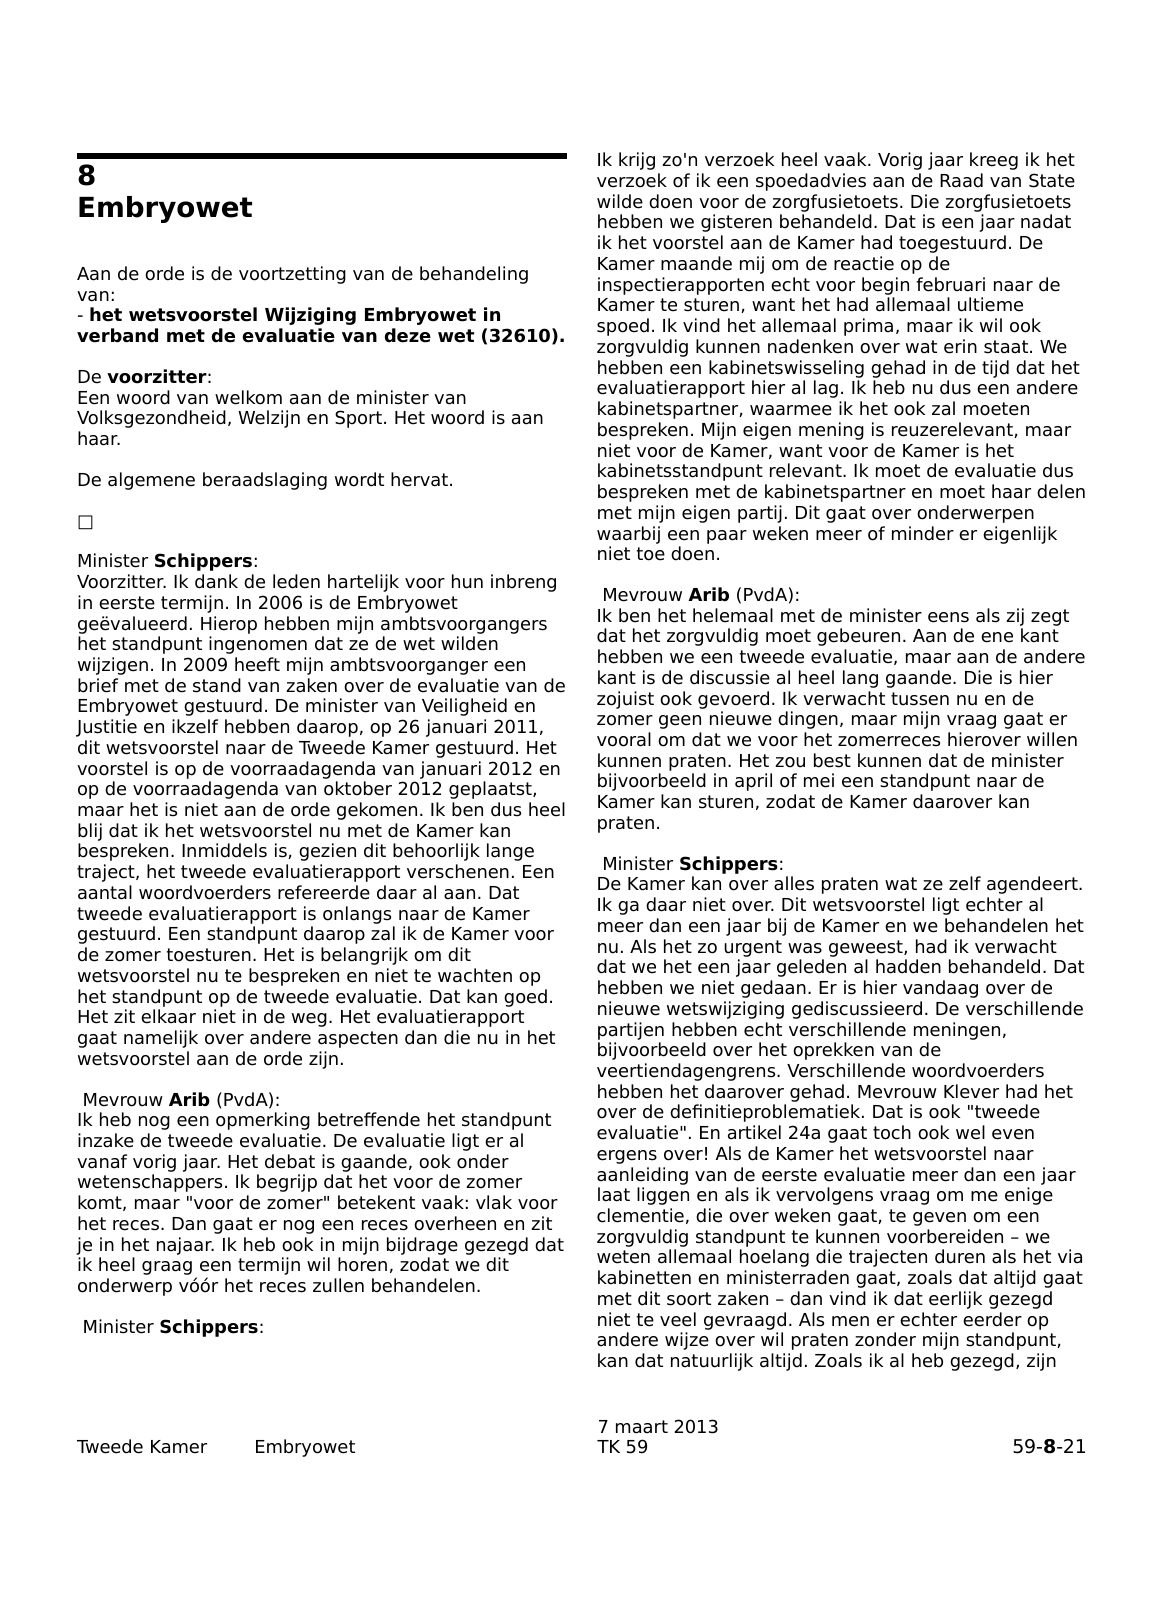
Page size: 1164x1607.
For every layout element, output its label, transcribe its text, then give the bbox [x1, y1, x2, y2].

text Minister Schippers: [596, 853, 1087, 874]
text Minister Schippers: [77, 551, 567, 572]
title 8 Embryowet [77, 159, 567, 224]
text Mevrouw Arib (PvdA): [596, 585, 1087, 606]
text De Kamer kan over alles praten wat ze zelf agendeert. Ik ga daar niet over. Dit wetsvoorstel ligt echter al meer dan een jaar bij de Kamer en we behandelen het nu. Als het zo urgent was geweest, had ik verwacht dat we het een jaar geleden al hadden behandeld. Dat hebben we niet gedaan. Er is hier vandaag over de nieuwe wetswijziging gediscussieerd. De verschillende partijen hebben echt verschillende meningen, bijvoorbeeld over het oprekken van de veertiendagengrens. Verschillende woordvoerders hebben het daarover gehad. Mevrouw Klever had het over de definitieproblematiek. Dat is ook "tweede evaluatie". En artikel 24a gaat toch ook wel even ergens over! Als de Kamer het wetsvoorstel naar aanleiding van de eerste evaluatie meer dan een jaar laat liggen en als ik vervolgens vraag om me enige clementie, die over weken gaat, te geven om een zorgvuldig standpunt te kunnen voorbereiden – we weten allemaal hoelang die trajecten duren als het via kabinetten en ministerraden gaat, zoals dat altijd gaat met dit soort zaken – dan vind ik dat eerlijk gezegd niet te veel gevraagd. Als men er echter eerder op andere wijze over wil praten zonder mijn standpunt, kan dat natuurlijk altijd. Zoals ik al heb gezegd, zijn [596, 874, 1087, 1372]
text Mevrouw Arib (PvdA): [77, 1089, 567, 1110]
text - het wetsvoorstel Wijziging Embryowet in verband met de evaluatie van deze wet (32610). [77, 305, 567, 347]
text Voorzitter. Ik dank de leden hartelijk voor hun inbreng in eerste termijn. In 2006 is de Embryowet geëvalueerd. Hierop hebben mijn ambtsvoorgangers het standpunt ingenomen dat ze de wet wilden wijzigen. In 2009 heeft mijn ambtsvoorganger een brief met de stand van zaken over de evaluatie van de Embryowet gestuurd. De minister van Veiligheid en Justitie en ikzelf hebben daarop, op 26 januari 2011, dit wetsvoorstel naar de Tweede Kamer gestuurd. Het voorstel is op de voorraadagenda van januari 2012 en op de voorraadagenda van oktober 2012 geplaatst, maar het is niet aan de orde gekomen. Ik ben dus heel blij dat ik het wetsvoorstel nu met de Kamer kan bespreken. Inmiddels is, gezien dit behoorlijk lange traject, het tweede evaluatierapport verschenen. Een aantal woordvoerders refereerde daar al aan. Dat tweede evaluatierapport is onlangs naar de Kamer gestuurd. Een standpunt daarop zal ik de Kamer voor de zomer toesturen. Het is belangrijk om dit wetsvoorstel nu te bespreken en niet te wachten op het standpunt op de tweede evaluatie. Dat kan goed. Het zit elkaar niet in de weg. Het evaluatierapport gaat namelijk over andere aspecten dan die nu in het wetsvoorstel aan de orde zijn. [77, 572, 567, 1069]
text Ik ben het helemaal met de minister eens als zij zegt dat het zorgvuldig moet gebeuren. Aan de ene kant hebben we een tweede evaluatie, maar aan de andere kant is de discussie al heel lang gaande. Die is hier zojuist ook gevoerd. Ik verwacht tussen nu en de zomer geen nieuwe dingen, maar mijn vraag gaat er vooral om dat we voor het zomerreces hierover willen kunnen praten. Het zou best kunnen dat de minister bijvoorbeeld in april of mei een standpunt naar de Kamer kan sturen, zodat de Kamer daarover kan praten. [596, 606, 1087, 833]
text De voorzitter: [77, 367, 567, 387]
text Ik krijg zo'n verzoek heel vaak. Vorig jaar kreeg ik het verzoek of ik een spoedadvies aan de Raad van State wilde doen voor de zorgfusietoets. Die zorgfusietoets hebben we gisteren behandeld. Dat is een jaar nadat ik het voorstel aan de Kamer had toegestuurd. De Kamer maande mij om de reactie op de inspectierapporten echt voor begin februari naar de Kamer te sturen, want het had allemaal ultieme spoed. Ik vind het allemaal prima, maar ik wil ook zorgvuldig kunnen nadenken over wat erin staat. We hebben een kabinetswisseling gehad in de tijd dat het evaluatierapport hier al lag. Ik heb nu dus een andere kabinetspartner, waarmee ik het ook zal moeten bespreken. Mijn eigen mening is reuzerelevant, maar niet voor de Kamer, want voor de Kamer is het kabinetsstandpunt relevant. Ik moet de evaluatie dus bespreken met de kabinetspartner en moet haar delen met mijn eigen partij. Dit gaat over onderwerpen waarbij een paar weken meer of minder er eigenlijk niet toe doen. [596, 150, 1087, 565]
text □ [77, 510, 567, 531]
text De algemene beraadslaging wordt hervat. [77, 470, 567, 490]
text Minister Schippers: [77, 1317, 567, 1337]
text Ik heb nog een opmerking betreffende het standpunt inzake de tweede evaluatie. De evaluatie ligt er al vanaf vorig jaar. Het debat is gaande, ook onder wetenschappers. Ik begrijp dat het voor de zomer komt, maar "voor de zomer" betekent vaak: vlak voor het reces. Dan gaat er nog een reces overheen en zit je in het najaar. Ik heb ook in mijn bijdrage gezegd dat ik heel graag een termijn wil horen, zodat we dit onderwerp vóór het reces zullen behandelen. [77, 1110, 567, 1297]
text Aan de orde is de voortzetting van de behandeling van: [77, 264, 567, 305]
text Een woord van welkom aan de minister van Volksgezondheid, Welzijn en Sport. Het woord is aan haar. [77, 387, 567, 450]
